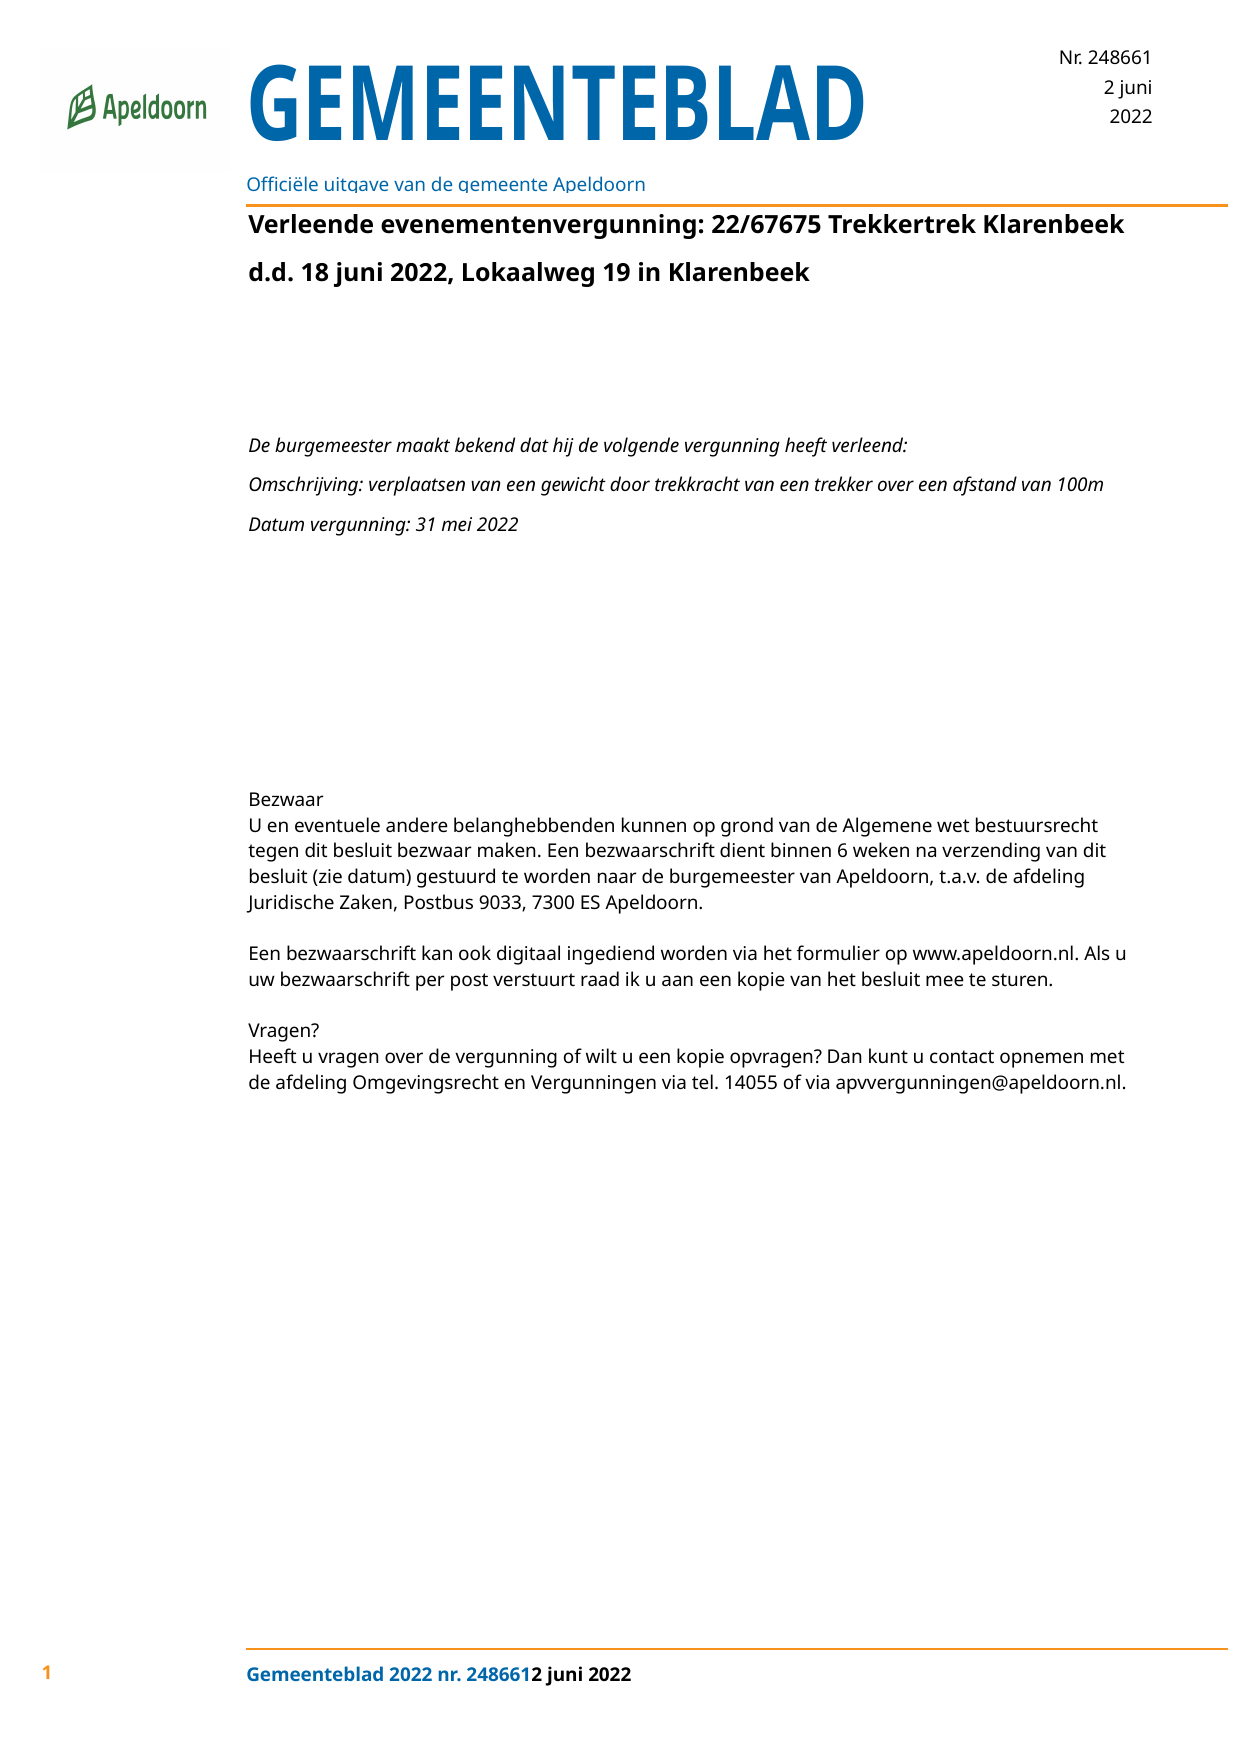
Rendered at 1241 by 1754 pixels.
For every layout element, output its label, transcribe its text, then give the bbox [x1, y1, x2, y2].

text Verleende evenementenvergunning: 22/67675 Trekkertrek Klarenbeek d.d. 18 juni 2022, Lokaalweg 19 in Klarenbeek [248, 207, 1152, 288]
text Datum vergunning: 31 mei 2022 [248, 511, 1152, 537]
text De burgemeester maakt bekend dat hij de volgende vergunning heeft verleend: [248, 432, 1152, 458]
text Vragen? [248, 1018, 1152, 1043]
text Een bezwaarschrift kan ook digitaal ingediend worden via het formulier op www.apeldoorn.nl. Als u uw bezwaarschrift per post verstuurt raad ik u aan een kopie van het besluit mee te sturen. [248, 940, 1152, 992]
text Omschrijving: verplaatsen van een gewicht door trekkracht van een trekker over een afstand van 100m [248, 472, 1152, 497]
text Heeft u vragen over de vergunning of wilt u een kopie opvragen? Dan kunt u contact opnemen met de afdeling Omgevingsrecht en Vergunningen via tel. 14055 of via apvvergunningen@apeldoorn.nl. [248, 1043, 1152, 1095]
picture [41, 47, 231, 172]
text Bezwaar [248, 786, 1152, 812]
text U en eventuele andere belanghebbenden kunnen op grond van de Algemene wet bestuursrecht tegen dit besluit bezwaar maken. Een bezwaarschrift dient binnen 6 weken na verzending van dit besluit (zie datum) gestuurd te worden naar de burgemeester van Apeldoorn, t.a.v. de afdeling Juridische Zaken, Postbus 9033, 7300 ES Apeldoorn. [248, 812, 1152, 915]
